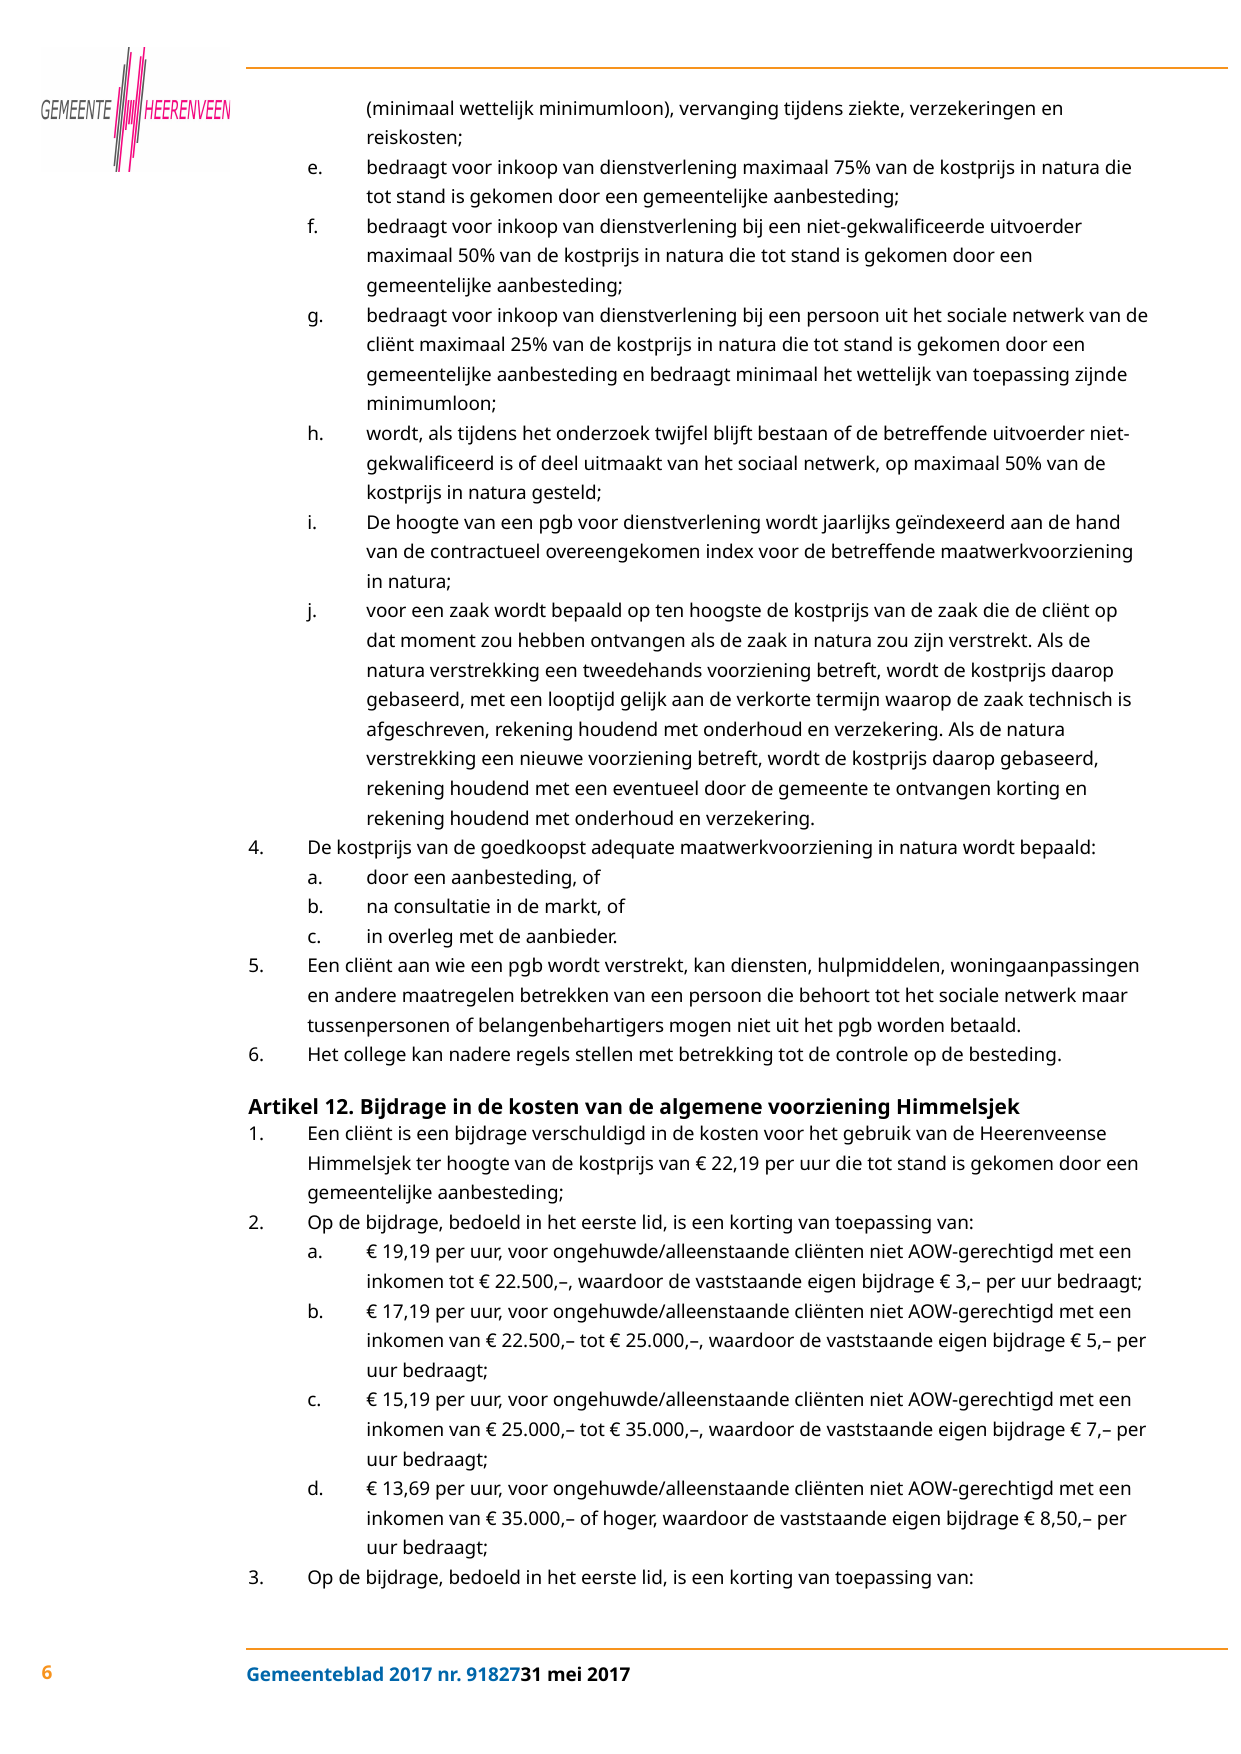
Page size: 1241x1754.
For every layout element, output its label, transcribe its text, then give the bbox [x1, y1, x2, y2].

list door een aanbesteding, of [307, 864, 1152, 890]
list Een cliënt is een bijdrage verschuldigd in de kosten voor het gebruik van de Heerenveense Himmelsjek ter hoogte van de kostprijs van € 22,19 per uur die tot stand is gekomen door een gemeentelijke aanbesteding; [248, 1120, 1152, 1205]
list Een cliënt aan wie een pgb wordt verstrekt, kan diensten, hulpmiddelen, woningaanpassingen en andere maatregelen betrekken van een persoon die behoort tot het sociale netwerk maar tussenpersonen of belangenbehartigers mogen niet uit het pgb worden betaald. [248, 953, 1152, 1038]
list € 15,19 per uur, voor ongehuwde/alleenstaande cliënten niet AOW-gerechtigd met een inkomen van € 25.000,– tot € 35.000,–, waardoor de vaststaande eigen bijdrage € 7,– per uur bedraagt; [307, 1387, 1152, 1471]
list Het college kan nadere regels stellen met betrekking tot de controle op de besteding. [248, 1041, 1152, 1067]
text Artikel 12. Bijdrage in de kosten van de algemene voorziening Himmelsjek [248, 1092, 1152, 1120]
list voor een zaak wordt bepaald op ten hoogste de kostprijs van de zaak die de cliënt op dat moment zou hebben ontvangen als de zaak in natura zou zijn verstrekt. Als de natura verstrekking een tweedehands voorziening betreft, wordt de kostprijs daarop gebaseerd, met een looptijd gelijk aan de verkorte termijn waarop de zaak technisch is afgeschreven, rekening houdend met onderhoud en verzekering. Als de natura verstrekking een nieuwe voorziening betreft, wordt de kostprijs daarop gebaseerd, rekening houdend met een eventueel door de gemeente te ontvangen korting en rekening houdend met onderhoud en verzekering. [307, 598, 1152, 831]
list € 13,69 per uur, voor ongehuwde/alleenstaande cliënten niet AOW-gerechtigd met een inkomen van € 35.000,– of hoger, waardoor de vaststaande eigen bijdrage € 8,50,– per uur bedraagt; [307, 1475, 1152, 1560]
list De hoogte van een pgb voor dienstverlening wordt jaarlijks geïndexeerd aan de hand van de contractueel overeengekomen index voor de betreffende maatwerkvoorziening in natura; [307, 509, 1152, 594]
list bedraagt voor inkoop van dienstverlening maximaal 75% van de kostprijs in natura die tot stand is gekomen door een gemeentelijke aanbesteding; [307, 154, 1152, 209]
list bedraagt voor inkoop van dienstverlening bij een persoon uit het sociale netwerk van de cliënt maximaal 25% van de kostprijs in natura die tot stand is gekomen door een gemeentelijke aanbesteding en bedraagt minimaal het wettelijk van toepassing zijnde minimumloon; [307, 302, 1152, 416]
list De kostprijs van de goedkoopst adequate maatwerkvoorziening in natura wordt bepaald: [248, 834, 1152, 860]
list na consultatie in de markt, of [307, 893, 1152, 919]
picture [41, 47, 231, 172]
list € 17,19 per uur, voor ongehuwde/alleenstaande cliënten niet AOW-gerechtigd met een inkomen van € 22.500,– tot € 25.000,–, waardoor de vaststaande eigen bijdrage € 5,– per uur bedraagt; [307, 1298, 1152, 1383]
list Op de bijdrage, bedoeld in het eerste lid, is een korting van toepassing van: [248, 1564, 1152, 1590]
list € 19,19 per uur, voor ongehuwde/alleenstaande cliënten niet AOW-gerechtigd met een inkomen tot € 22.500,–, waardoor de vaststaande eigen bijdrage € 3,– per uur bedraagt; [307, 1239, 1152, 1294]
list in overleg met de aanbieder. [307, 923, 1152, 949]
list Op de bijdrage, bedoeld in het eerste lid, is een korting van toepassing van: [248, 1209, 1152, 1235]
list bedraagt voor inkoop van dienstverlening bij een niet-gekwalificeerde uitvoerder maximaal 50% van de kostprijs in natura die tot stand is gekomen door een gemeentelijke aanbesteding; [307, 213, 1152, 298]
list wordt, als tijdens het onderzoek twijfel blijft bestaan of de betreffende uitvoerder niet-gekwalificeerd is of deel uitmaakt van het sociaal netwerk, op maximaal 50% van de kostprijs in natura gesteld; [307, 420, 1152, 505]
list (minimaal wettelijk minimumloon), vervanging tijdens ziekte, verzekeringen en reiskosten; [307, 95, 1152, 150]
